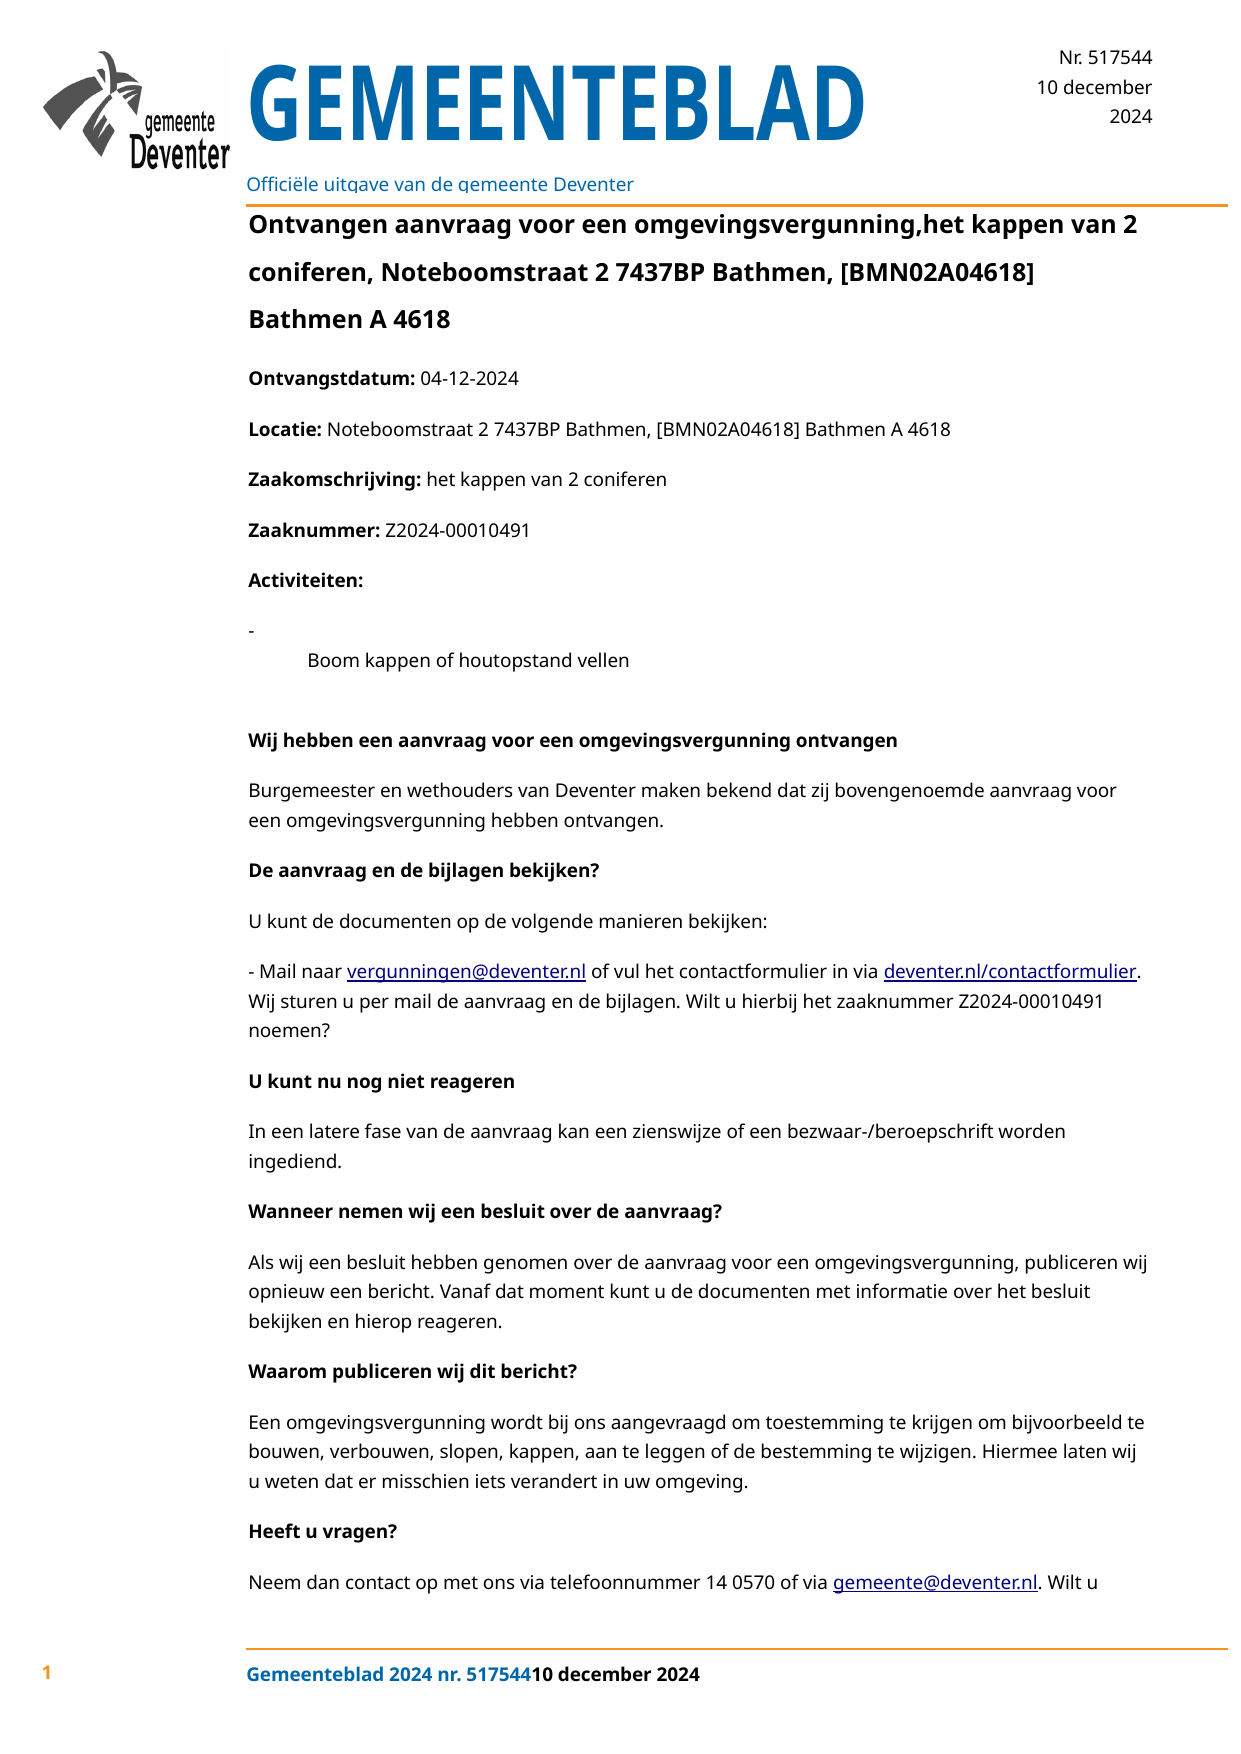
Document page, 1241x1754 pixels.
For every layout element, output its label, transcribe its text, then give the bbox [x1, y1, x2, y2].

text Zaaknummer: Z2024-00010491 [248, 517, 1152, 542]
list Boom kappen of houtopstand vellen [248, 647, 1152, 673]
text Neem dan contact op met ons via telefoonnummer 14 0570 of via gemeente@deventer.nl. Wilt u [248, 1569, 1152, 1594]
text U kunt de documenten op de volgende manieren bekijken: [248, 908, 1152, 934]
text Ontvangen aanvraag voor een omgevingsvergunning,het kappen van 2 coniferen, Noteboomstraat 2 7437BP Bathmen, [BMN02A04618] Bathmen A 4618 [248, 207, 1152, 336]
text U kunt nu nog niet reageren [248, 1068, 1152, 1094]
text In een latere fase van de aanvraag kan een zienswijze of een bezwaar-/beroepschrift worden ingediend. [248, 1118, 1152, 1174]
text De aanvraag en de bijlagen bekijken? [248, 858, 1152, 883]
text Ontvangstdatum: 04-12-2024 [248, 366, 1152, 391]
text Wij hebben een aanvraag voor een omgevingsvergunning ontvangen [248, 727, 1152, 753]
text Een omgevingsvergunning wordt bij ons aangevraagd om toestemming te krijgen om bijvoorbeeld te bouwen, verbouwen, slopen, kappen, aan te leggen of de bestemming te wijzigen. Hiermee laten wij u weten dat er misschien iets verandert in uw omgeving. [248, 1409, 1152, 1494]
text Zaakomschrijving: het kappen van 2 coniferen [248, 466, 1152, 492]
text - Mail naar vergunningen@deventer.nl of vul het contactformulier in via deventer.nl/contactformulier. Wij sturen u per mail de aanvraag en de bijlagen. Wilt u hierbij het zaaknummer Z2024-00010491 noemen? [248, 958, 1152, 1043]
picture [41, 47, 231, 172]
text Heeft u vragen? [248, 1518, 1152, 1544]
text Locatie: Noteboomstraat 2 7437BP Bathmen, [BMN02A04618] Bathmen A 4618 [248, 416, 1152, 442]
text Als wij een besluit hebben genomen over de aanvraag voor een omgevingsvergunning, publiceren wij opnieuw een bericht. Vanaf dat moment kunt u de documenten met informatie over het besluit bekijken en hierop reageren. [248, 1249, 1152, 1334]
text Burgemeester en wethouders van Deventer maken bekend dat zij bovengenoemde aanvraag voor een omgevingsvergunning hebben ontvangen. [248, 778, 1152, 833]
text Wanneer nemen wij een besluit over de aanvraag? [248, 1198, 1152, 1224]
text Activiteiten: [248, 567, 1152, 593]
text Waarom publiceren wij dit bericht? [248, 1358, 1152, 1384]
